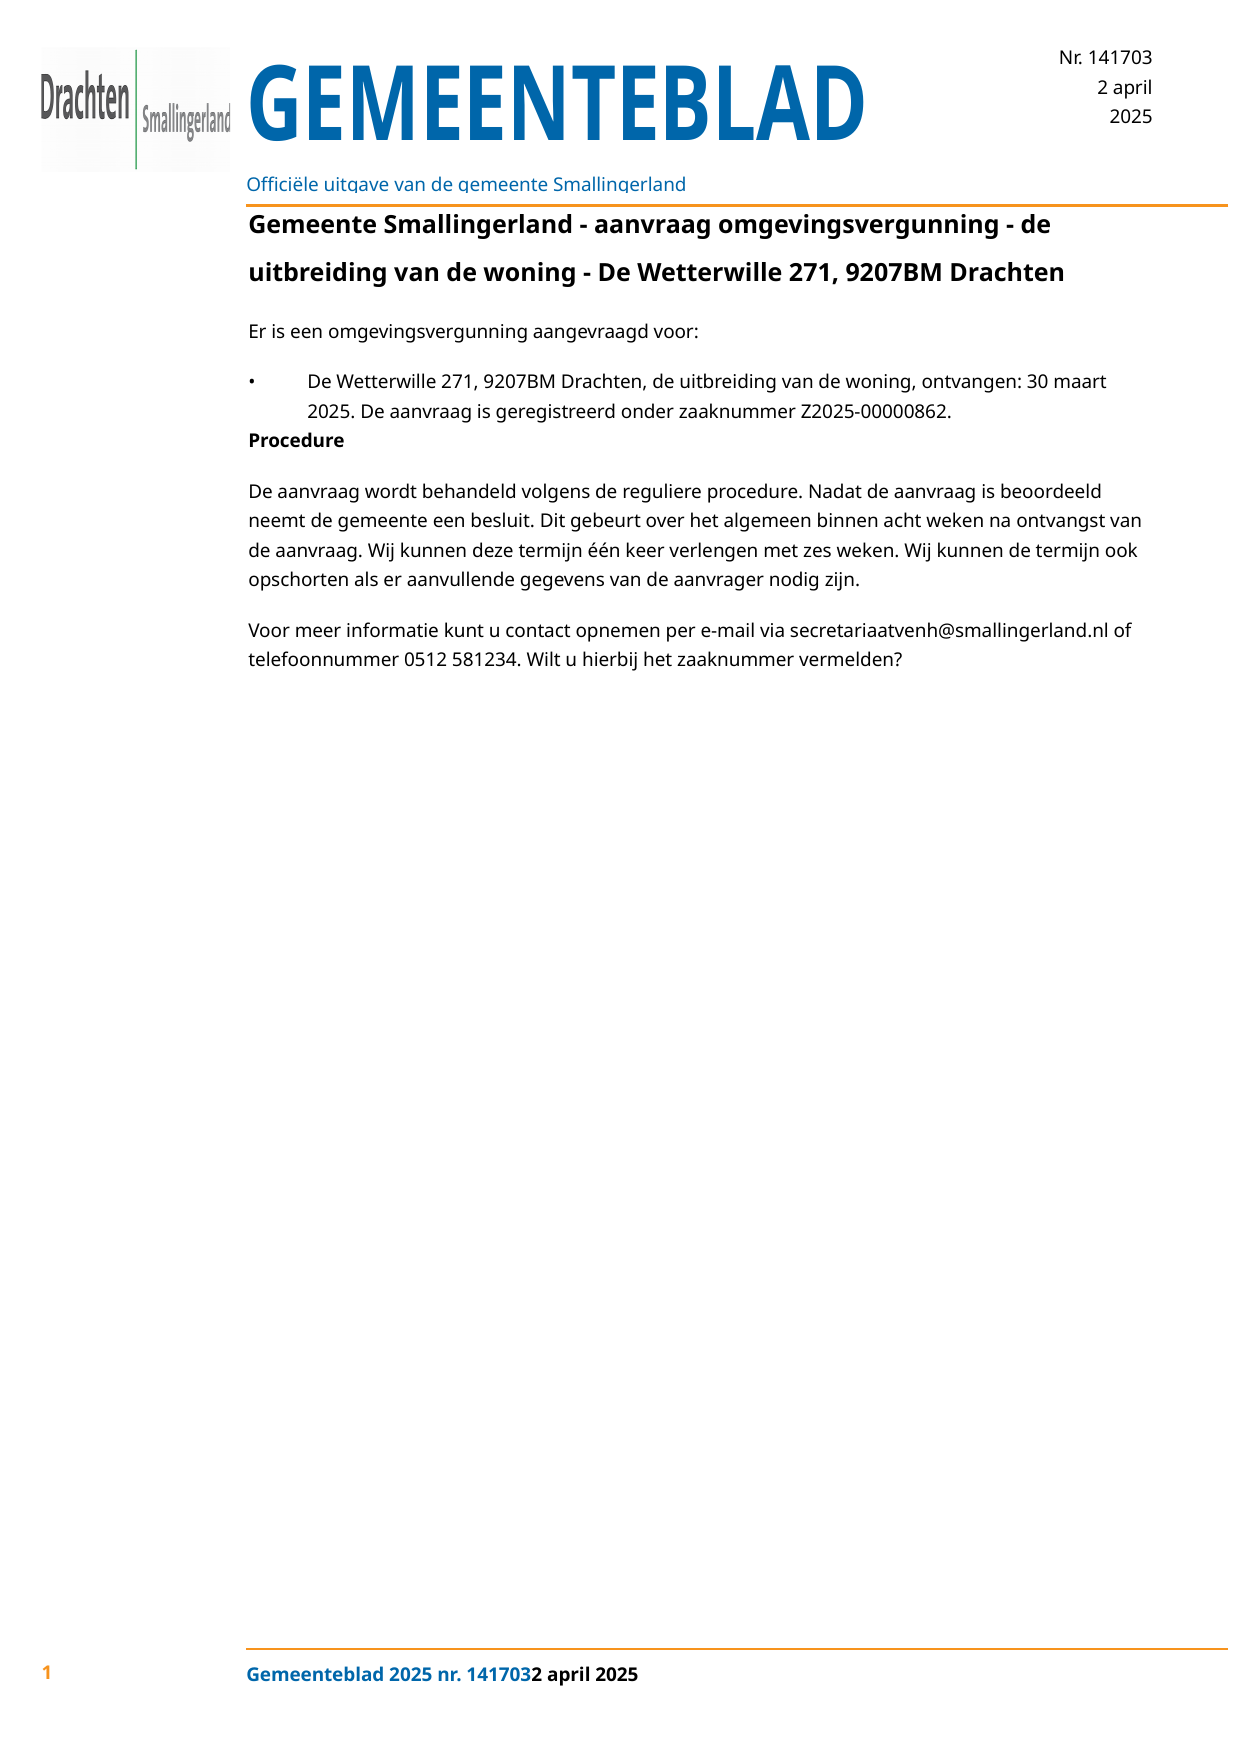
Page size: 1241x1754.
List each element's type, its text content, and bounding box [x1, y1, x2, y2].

text Er is een omgevingsvergunning aangevraagd voor: [248, 318, 1152, 344]
text Procedure [248, 427, 1152, 453]
picture [41, 47, 231, 172]
list De Wetterwille 271, 9207BM Drachten, de uitbreiding van de woning, ontvangen: 30 maart 2025. De aanvraag is geregistreerd onder zaaknummer Z2025-00000862. [248, 368, 1152, 424]
text Voor meer informatie kunt u contact opnemen per e-mail via secretariaatvenh@smallingerland.nl of telefoonnummer 0512 581234. Wilt u hierbij het zaaknummer vermelden? [248, 617, 1152, 672]
text De aanvraag wordt behandeld volgens de reguliere procedure. Nadat de aanvraag is beoordeeld neemt de gemeente een besluit. Dit gebeurt over het algemeen binnen acht weken na ontvangst van de aanvraag. Wij kunnen deze termijn één keer verlengen met zes weken. Wij kunnen de termijn ook opschorten als er aanvullende gegevens van de aanvrager nodig zijn. [248, 478, 1152, 592]
text Gemeente Smallingerland - aanvraag omgevingsvergunning - de uitbreiding van de woning - De Wetterwille 271, 9207BM Drachten [248, 207, 1152, 288]
